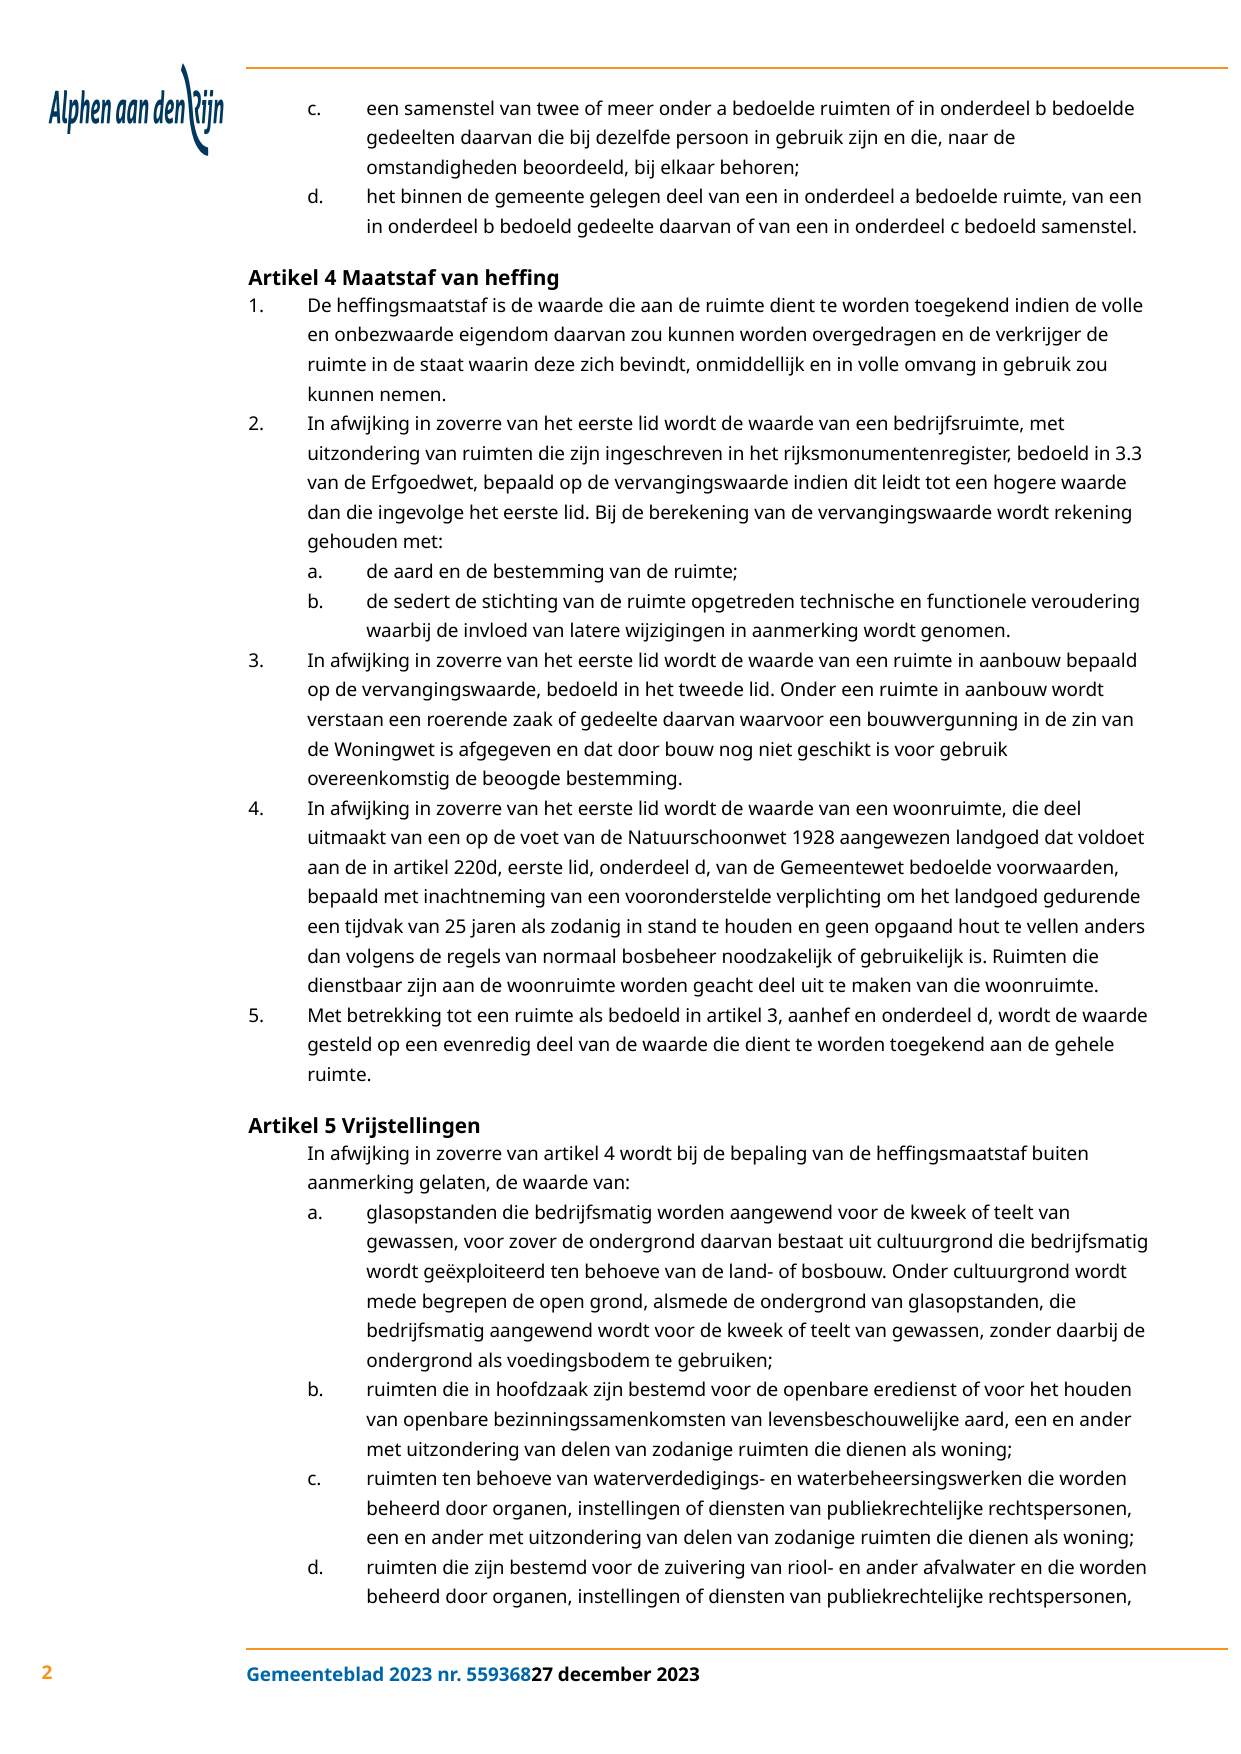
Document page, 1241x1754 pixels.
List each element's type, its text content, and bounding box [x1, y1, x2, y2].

list Met betrekking tot een ruimte als bedoeld in artikel 3, aanhef en onderdeel d, wordt de waarde gesteld op een evenredig deel van de waarde die dient te worden toegekend aan de gehele ruimte. [248, 1002, 1152, 1087]
list ruimten ten behoeve van waterverdedigings- en waterbeheersingswerken die worden beheerd door organen, instellingen of diensten van publiekrechtelijke rechtspersonen, een en ander met uitzondering van delen van zodanige ruimten die dienen als woning; [307, 1465, 1152, 1550]
list de sedert de stichting van de ruimte opgetreden technische en functionele veroudering waarbij de invloed van latere wijzigingen in aanmerking wordt genomen. [307, 588, 1152, 643]
list In afwijking in zoverre van artikel 4 wordt bij de bepaling van de heffingsmaatstaf buiten aanmerking gelaten, de waarde van: [248, 1140, 1152, 1195]
list de aard en de bestemming van de ruimte; [307, 558, 1152, 584]
list In afwijking in zoverre van het eerste lid wordt de waarde van een ruimte in aanbouw bepaald op de vervangingswaarde, bedoeld in het tweede lid. Onder een ruimte in aanbouw wordt verstaan een roerende zaak of gedeelte daarvan waarvoor een bouwvergunning in de zin van de Woningwet is afgegeven en dat door bouw nog niet geschikt is voor gebruik overeenkomstig de beoogde bestemming. [248, 647, 1152, 791]
list het binnen de gemeente gelegen deel van een in onderdeel a bedoelde ruimte, van een in onderdeel b bedoeld gedeelte daarvan of van een in onderdeel c bedoeld samenstel. [307, 183, 1152, 239]
list In afwijking in zoverre van het eerste lid wordt de waarde van een bedrijfsruimte, met uitzondering van ruimten die zijn ingeschreven in het rijksmonumentenregister, bedoeld in 3.3 van de Erfgoedwet, bepaald op de vervangingswaarde indien dit leidt tot een hogere waarde dan die ingevolge het eerste lid. Bij de berekening van de vervangingswaarde wordt rekening gehouden met: [248, 410, 1152, 554]
list ruimten die zijn bestemd voor de zuivering van riool- en ander afvalwater en die worden beheerd door organen, instellingen of diensten van publiekrechtelijke rechtspersonen, [307, 1554, 1152, 1609]
list glasopstanden die bedrijfsmatig worden aangewend voor de kweek of teelt van gewassen, voor zover de ondergrond daarvan bestaat uit cultuurgrond die bedrijfsmatig wordt geëxploiteerd ten behoeve van de land- of bosbouw. Onder cultuurgrond wordt mede begrepen de open grond, alsmede de ondergrond van glasopstanden, die bedrijfsmatig aangewend wordt voor de kweek of teelt van gewassen, zonder daarbij de ondergrond als voedingsbodem te gebruiken; [307, 1199, 1152, 1373]
picture [41, 47, 231, 172]
list In afwijking in zoverre van het eerste lid wordt de waarde van een woonruimte, die deel uitmaakt van een op de voet van de Natuurschoonwet 1928 aangewezen landgoed dat voldoet aan de in artikel 220d, eerste lid, onderdeel d, van de Gemeentewet bedoelde voorwaarden, bepaald met inachtneming van een vooronderstelde verplichting om het landgoed gedurende een tijdvak van 25 jaren als zodanig in stand te houden en geen opgaand hout te vellen anders dan volgens de regels van normaal bosbeheer noodzakelijk of gebruikelijk is. Ruimten die dienstbaar zijn aan de woonruimte worden geacht deel uit te maken van die woonruimte. [248, 795, 1152, 998]
text Artikel 5 Vrijstellingen [248, 1112, 1152, 1140]
list De heffingsmaatstaf is de waarde die aan de ruimte dient te worden toegekend indien de volle en onbezwaarde eigendom daarvan zou kunnen worden overgedragen en de verkrijger de ruimte in de staat waarin deze zich bevindt, onmiddellijk en in volle omvang in gebruik zou kunnen nemen. [248, 292, 1152, 406]
list een samenstel van twee of meer onder a bedoelde ruimten of in onderdeel b bedoelde gedeelten daarvan die bij dezelfde persoon in gebruik zijn en die, naar de omstandigheden beoordeeld, bij elkaar behoren; [307, 95, 1152, 180]
text Artikel 4 Maatstaf van heffing [248, 263, 1152, 292]
list ruimten die in hoofdzaak zijn bestemd voor de openbare eredienst of voor het houden van openbare bezinningssamenkomsten van levensbeschouwelijke aard, een en ander met uitzondering van delen van zodanige ruimten die dienen als woning; [307, 1377, 1152, 1462]
